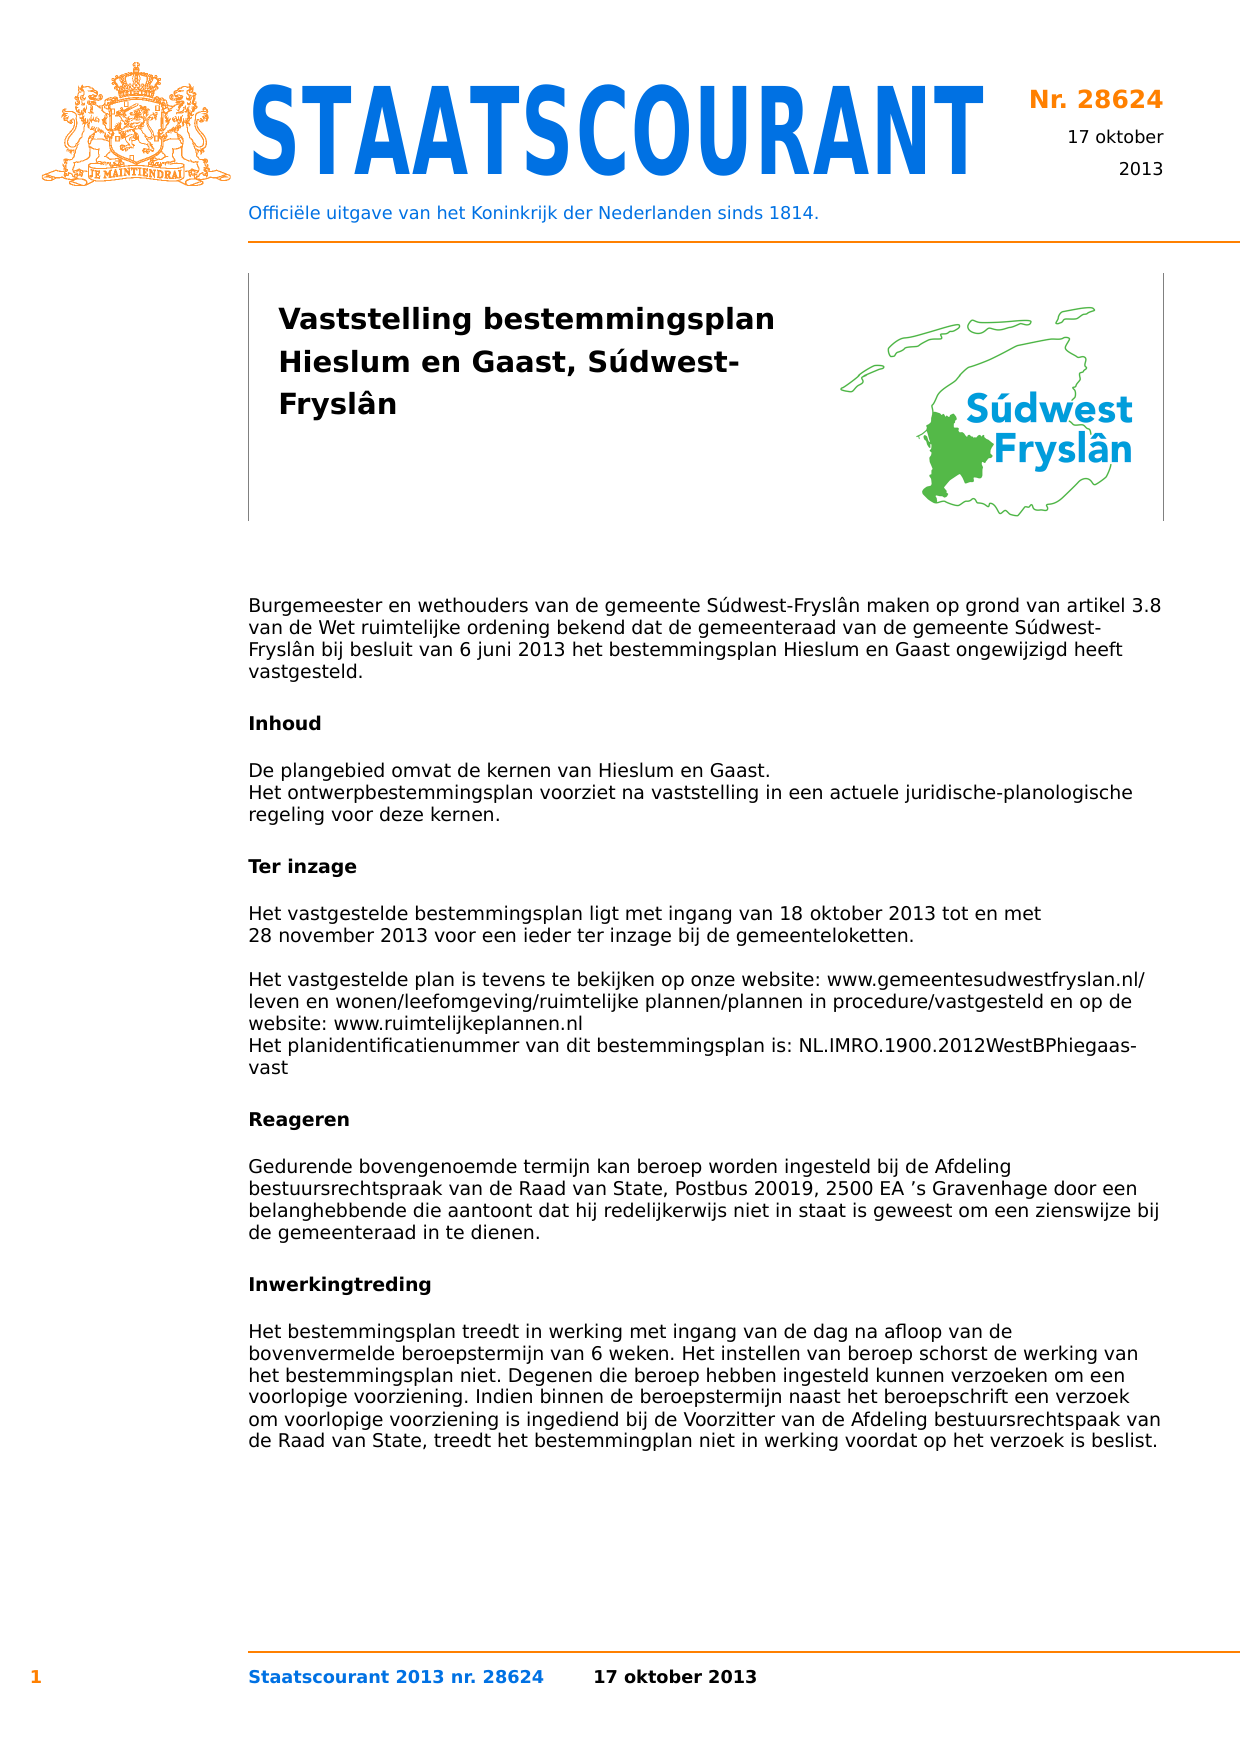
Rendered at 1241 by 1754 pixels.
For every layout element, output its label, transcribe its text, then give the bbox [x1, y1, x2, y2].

table_header [25, 62, 248, 241]
table_header Nr. 28624 [998, 62, 1240, 121]
subtitle Vaststelling bestemmingsplan Hieslum en Gaast, Súdwest-Fryslân [249, 273, 1163, 521]
subtitle Inwerkingtreding [248, 1273, 1163, 1296]
text Het ontwerpbestemmingsplan voorziet na vaststelling in een actuele juridische-planologische regeling voor deze kernen. [248, 782, 1163, 826]
picture [838, 302, 1134, 521]
text Het planidentificatienummer van dit bestemmingsplan is: NL.IMRO.1900.2012WestBPhiegaas-vast [248, 1035, 1163, 1079]
subtitle Reageren [248, 1109, 1163, 1131]
subtitle Inhoud [248, 713, 1163, 735]
text Het bestemmingsplan treedt in werking met ingang van de dag na afloop van de bovenvermelde beroepstermijn van 6 weken. Het instellen van beroep schorst de werking van het bestemmingsplan niet. Degenen die beroep hebben ingesteld kunnen verzoeken om een voorlopige voorziening. Indien binnen de beroepstermijn naast het beroepschrift een verzoek om voorlopige voorziening is ingediend bij de Voorzitter van de Afdeling bestuursrechtspaak van de Raad van State, treedt het bestemmingplan niet in werking voordat op het verzoek is beslist. [248, 1321, 1163, 1452]
text Het vastgestelde bestemmingsplan ligt met ingang van 18 oktober 2013 tot en met 28 november 2013 voor een ieder ter inzage bij de gemeenteloketten. [248, 903, 1163, 947]
table_cell 2013 [998, 153, 1240, 203]
text Het vastgestelde plan is tevens te bekijken op onze website: www.gemeentesudwestfryslan.nl/ leven en wonen/leefomgeving/ruimtelijke plannen/plannen in procedure/vastgesteld en op de website: www.ruimtelijkeplannen.nl [248, 969, 1163, 1035]
table_cell 17 oktober [998, 121, 1240, 153]
text Burgemeester en wethouders van de gemeente Súdwest-Fryslân maken op grond van artikel 3.8 van de Wet ruimtelijke ordening bekend dat de gemeenteraad van de gemeente Súdwest-Fryslân bij besluit van 6 juni 2013 het bestemmingsplan Hieslum en Gaast ongewijzigd heeft vastgesteld. [248, 595, 1163, 683]
picture [41, 62, 231, 186]
text De plangebied omvat de kernen van Hieslum en Gaast. [248, 760, 1163, 782]
table_cell Officiële uitgave van het Koninkrijk der Nederlanden sinds 1814. [248, 203, 1240, 241]
text Gedurende bovengenoemde termijn kan beroep worden ingesteld bij de Afdeling bestuursrechtspraak van de Raad van State, Postbus 20019, 2500 EA ’s Gravenhage door een belanghebbende die aantoont dat hij redelijkerwijs niet in staat is geweest om een zienswijze bij de gemeenteraad in te dienen. [248, 1156, 1163, 1243]
subtitle Ter inzage [248, 856, 1163, 878]
table_header STAATSCOURANT [248, 62, 998, 203]
